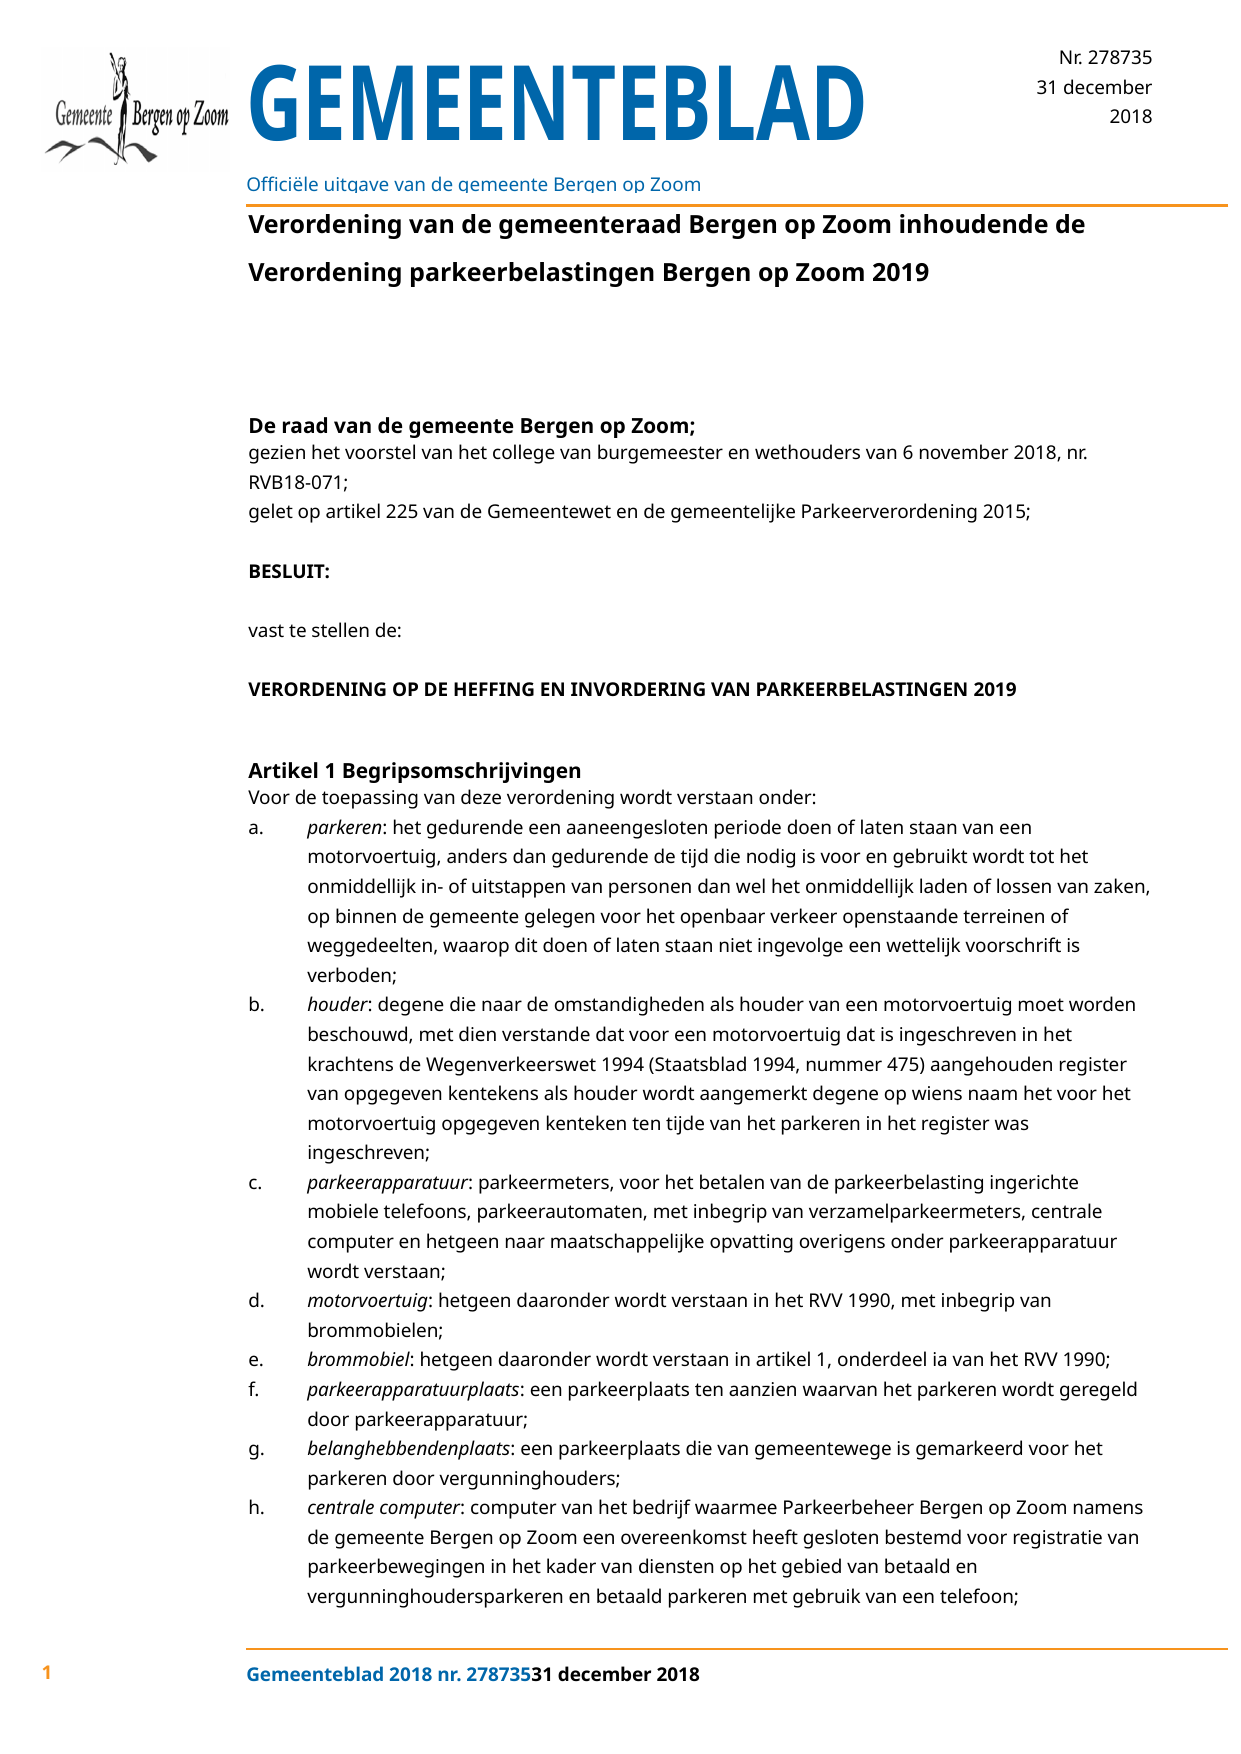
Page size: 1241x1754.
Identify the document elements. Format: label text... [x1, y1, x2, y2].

list parkeerapparatuurplaats: een parkeerplaats ten aanzien waarvan het parkeren wordt geregeld door parkeerapparatuur; [248, 1376, 1152, 1432]
list belanghebbendenplaats: een parkeerplaats die van gemeentewege is gemarkeerd voor het parkeren door vergunninghouders; [248, 1435, 1152, 1491]
picture [41, 47, 231, 172]
text VERORDENING OP DE HEFFING EN INVORDERING VAN PARKEERBELASTINGEN 2019 [248, 676, 1152, 702]
list parkeerapparatuur: parkeermeters, voor het betalen van de parkeerbelasting ingerichte mobiele telefoons, parkeerautomaten, met inbegrip van verzamelparkeermeters, centrale computer en hetgeen naar maatschappelijke opvatting overigens onder parkeerapparatuur wordt verstaan; [248, 1169, 1152, 1284]
text De raad van de gemeente Bergen op Zoom; [248, 411, 1152, 439]
list centrale computer: computer van het bedrijf waarmee Parkeerbeheer Bergen op Zoom namens de gemeente Bergen op Zoom een overeenkomst heeft gesloten bestemd voor registratie van parkeerbewegingen in het kader van diensten op het gebied van betaald en vergunninghoudersparkeren en betaald parkeren met gebruik van een telefoon; [248, 1494, 1152, 1609]
text Artikel 1 Begripsomschrijvingen [248, 756, 1152, 784]
list motorvoertuig: hetgeen daaronder wordt verstaan in het RVV 1990, met inbegrip van brommobielen; [248, 1287, 1152, 1343]
list brommobiel: hetgeen daaronder wordt verstaan in artikel 1, onderdeel ia van het RVV 1990; [248, 1347, 1152, 1372]
text BESLUIT: [248, 558, 1152, 583]
text gelet op artikel 225 van de Gemeentewet en de gemeentelijke Parkeerverordening 2015; [248, 499, 1152, 524]
list houder: degene die naar de omstandigheden als houder van een motorvoertuig moet worden beschouwd, met dien verstande dat voor een motorvoertuig dat is ingeschreven in het krachtens de Wegenverkeerswet 1994 (Staatsblad 1994, nummer 475) aangehouden register van opgegeven kentekens als houder wordt aangemerkt degene op wiens naam het voor het motorvoertuig opgegeven kenteken ten tijde van het parkeren in het register was ingeschreven; [248, 992, 1152, 1165]
text Voor de toepassing van deze verordening wordt verstaan onder: [248, 784, 1152, 810]
text vast te stellen de: [248, 617, 1152, 643]
text Verordening van de gemeenteraad Bergen op Zoom inhoudende de Verordening parkeerbelastingen Bergen op Zoom 2019 [248, 207, 1152, 288]
list parkeren: het gedurende een aaneengesloten periode doen of laten staan van een motorvoertuig, anders dan gedurende de tijd die nodig is voor en gebruikt wordt tot het onmiddellijk in- of uitstappen van personen dan wel het onmiddellijk laden of lossen van zaken, op binnen de gemeente gelegen voor het openbaar verkeer openstaande terreinen of weggedeelten, waarop dit doen of laten staan niet ingevolge een wettelijk voorschrift is verboden; [248, 814, 1152, 988]
text gezien het voorstel van het college van burgemeester en wethouders van 6 november 2018, nr. RVB18-071; [248, 439, 1152, 495]
